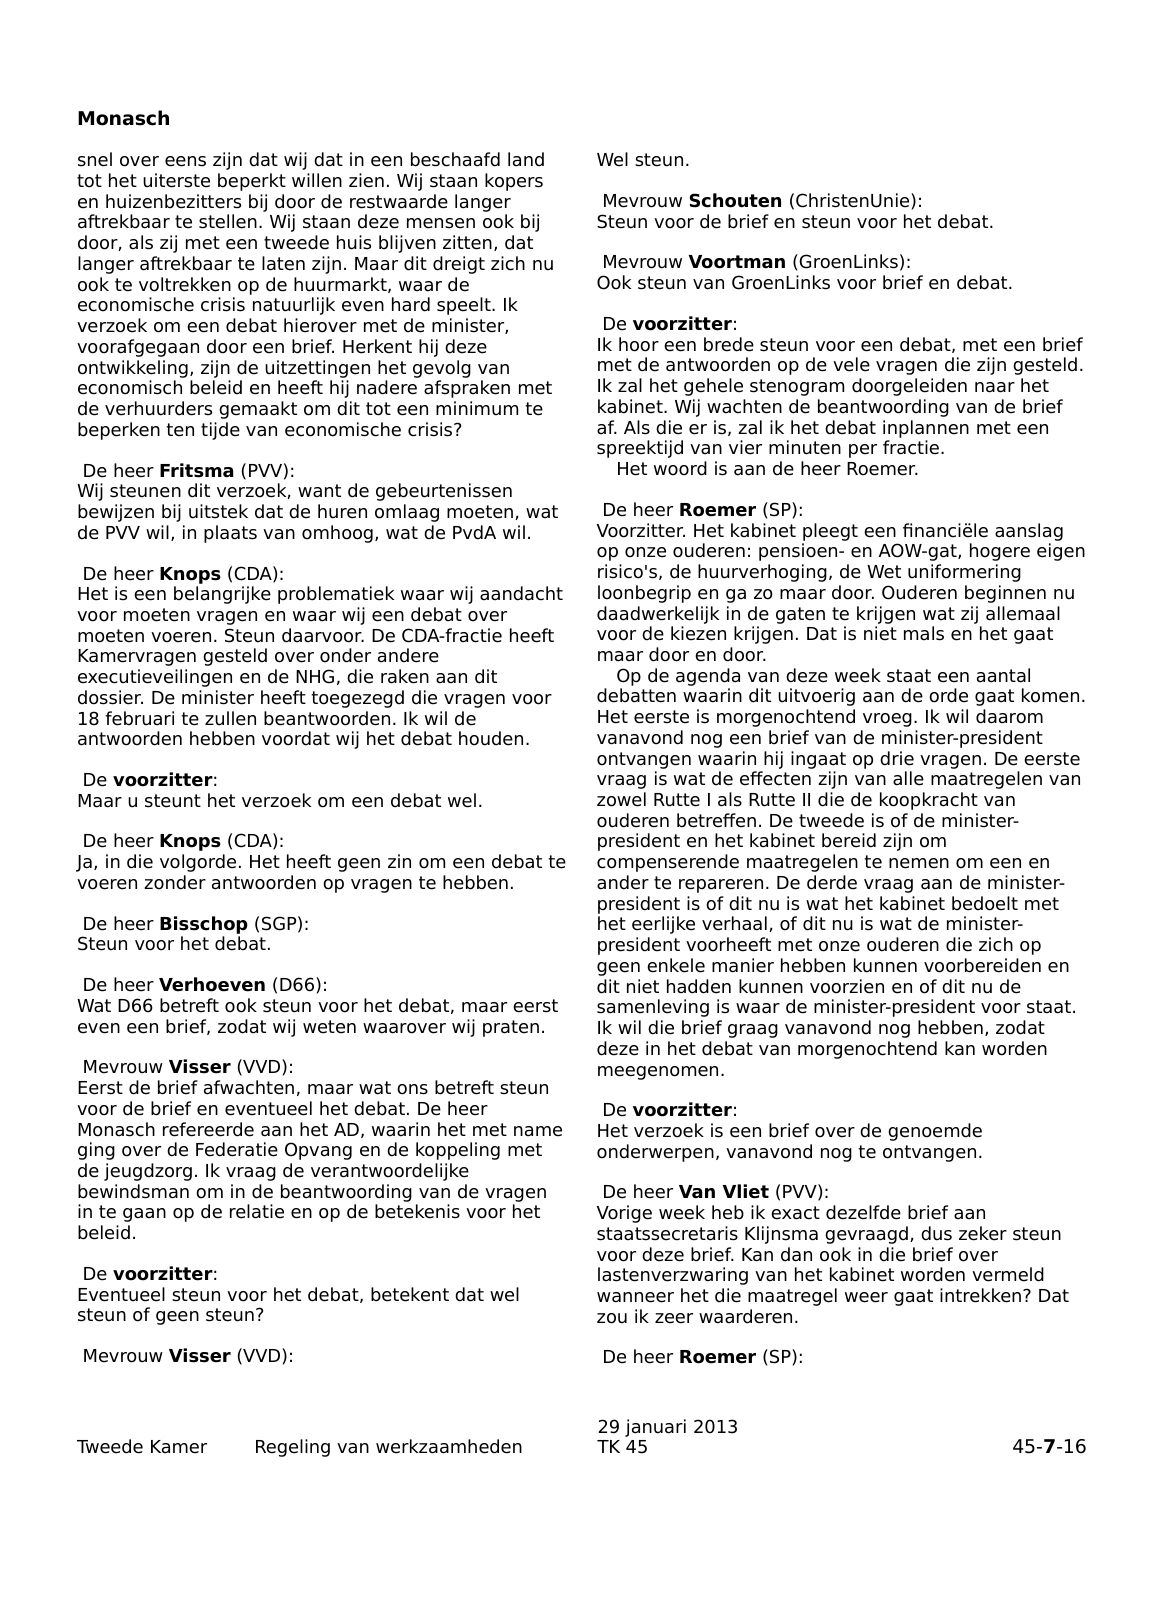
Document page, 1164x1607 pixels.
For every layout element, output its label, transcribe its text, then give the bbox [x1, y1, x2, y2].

text Op de agenda van deze week staat een aantal debatten waarin dit uitvoerig aan de orde gaat komen. Het eerste is morgenochtend vroeg. Ik wil daarom vanavond nog een brief van de minister-president ontvangen waarin hij ingaat op drie vragen. De eerste vraag is wat de effecten zijn van alle maatregelen van zowel Rutte I als Rutte II die de koopkracht van ouderen betreffen. De tweede is of de minister-president en het kabinet bereid zijn om compenserende maatregelen te nemen om een en ander te repareren. De derde vraag aan de minister-president is of dit nu is wat het kabinet bedoelt met het eerlijke verhaal, of dit nu is wat de minister-president voorheeft met onze ouderen die zich op geen enkele manier hebben kunnen voorbereiden en dit niet hadden kunnen voorzien en of dit nu de samenleving is waar de minister-president voor staat. Ik wil die brief graag vanavond nog hebben, zodat deze in het debat van morgenochtend kan worden meegenomen. [596, 666, 1087, 1080]
text De voorzitter: [596, 1100, 1087, 1121]
text snel over eens zijn dat wij dat in een beschaafd land tot het uiterste beperkt willen zien. Wij staan kopers en huizenbezitters bij door de restwaarde langer aftrekbaar te stellen. Wij staan deze mensen ook bij door, als zij met een tweede huis blijven zitten, dat langer aftrekbaar te laten zijn. Maar dit dreigt zich nu ook te voltrekken op de huurmarkt, waar de economische crisis natuurlijk even hard speelt. Ik verzoek om een debat hierover met de minister, voorafgegaan door een brief. Herkent hij deze ontwikkeling, zijn de uitzettingen het gevolg van economisch beleid en heeft hij nadere afspraken met de verhuurders gemaakt om dit tot een minimum te beperken ten tijde van economische crisis? [77, 150, 567, 440]
text Eerst de brief afwachten, maar wat ons betreft steun voor de brief en eventueel het debat. De heer Monasch refereerde aan het AD, waarin het met name ging over de Federatie Opvang en de koppeling met de jeugdzorg. Ik vraag de verantwoordelijke bewindsman om in de beantwoording van de vragen in te gaan op de relatie en op de betekenis voor het beleid. [77, 1078, 567, 1244]
text Eventueel steun voor het debat, betekent dat wel steun of geen steun? [77, 1284, 567, 1326]
text De heer Roemer (SP): [596, 1347, 1087, 1368]
text Ja, in die volgorde. Het heeft geen zin om een debat te voeren zonder antwoorden op vragen te hebben. [77, 852, 567, 893]
text De heer Roemer (SP): [596, 500, 1087, 520]
text De heer Bisschop (SGP): [77, 913, 567, 934]
text Wat D66 betreft ook steun voor het debat, maar eerst even een brief, zodat wij weten waarover wij praten. [77, 996, 567, 1037]
text Het is een belangrijke problematiek waar wij aandacht voor moeten vragen en waar wij een debat over moeten voeren. Steun daarvoor. De CDA-fractie heeft Kamervragen gesteld over onder andere executieveilingen en de NHG, die raken aan dit dossier. De minister heeft toegezegd die vragen voor 18 februari te zullen beantwoorden. Ik wil de antwoorden hebben voordat wij het debat houden. [77, 584, 567, 750]
text De heer Knops (CDA): [77, 831, 567, 852]
text Steun voor het debat. [77, 934, 567, 955]
text De voorzitter: [77, 770, 567, 791]
text De heer Van Vliet (PVV): [596, 1182, 1087, 1203]
text Ook steun van GroenLinks voor brief en debat. [596, 273, 1087, 294]
text De voorzitter: [77, 1264, 567, 1284]
text De heer Fritsma (PVV): [77, 460, 567, 481]
text Mevrouw Visser (VVD): [77, 1346, 567, 1367]
text Het woord is aan de heer Roemer. [596, 459, 1087, 480]
text Vorige week heb ik exact dezelfde brief aan staatssecretaris Klijnsma gevraagd, dus zeker steun voor deze brief. Kan dan ook in die brief over lastenverzwaring van het kabinet worden vermeld wanneer het die maatregel weer gaat intrekken? Dat zou ik zeer waarderen. [596, 1203, 1087, 1327]
text Mevrouw Visser (VVD): [77, 1057, 567, 1078]
text Ik hoor een brede steun voor een debat, met een brief met de antwoorden op de vele vragen die zijn gesteld. Ik zal het gehele stenogram doorgeleiden naar het kabinet. Wij wachten de beantwoording van de brief af. Als die er is, zal ik het debat inplannen met een spreektijd van vier minuten per fractie. [596, 334, 1087, 459]
text Wij steunen dit verzoek, want de gebeurtenissen bewijzen bij uitstek dat de huren omlaag moeten, wat de PVV wil, in plaats van omhoog, wat de PvdA wil. [77, 481, 567, 543]
text Maar u steunt het verzoek om een debat wel. [77, 791, 567, 811]
text Wel steun. [596, 150, 1087, 171]
text De heer Knops (CDA): [77, 563, 567, 584]
text Steun voor de brief en steun voor het debat. [596, 212, 1087, 232]
text De voorzitter: [596, 314, 1087, 334]
text Het verzoek is een brief over de genoemde onderwerpen, vanavond nog te ontvangen. [596, 1121, 1087, 1162]
text Mevrouw Voortman (GroenLinks): [596, 252, 1087, 273]
text Voorzitter. Het kabinet pleegt een financiële aanslag op onze ouderen: pensioen- en AOW-gat, hogere eigen risico's, de huurverhoging, de Wet uniformering loonbegrip en ga zo maar door. Ouderen beginnen nu daadwerkelijk in de gaten te krijgen wat zij allemaal voor de kiezen krijgen. Dat is niet mals en het gaat maar door en door. [596, 520, 1087, 666]
text De heer Verhoeven (D66): [77, 975, 567, 996]
text Mevrouw Schouten (ChristenUnie): [596, 191, 1087, 212]
